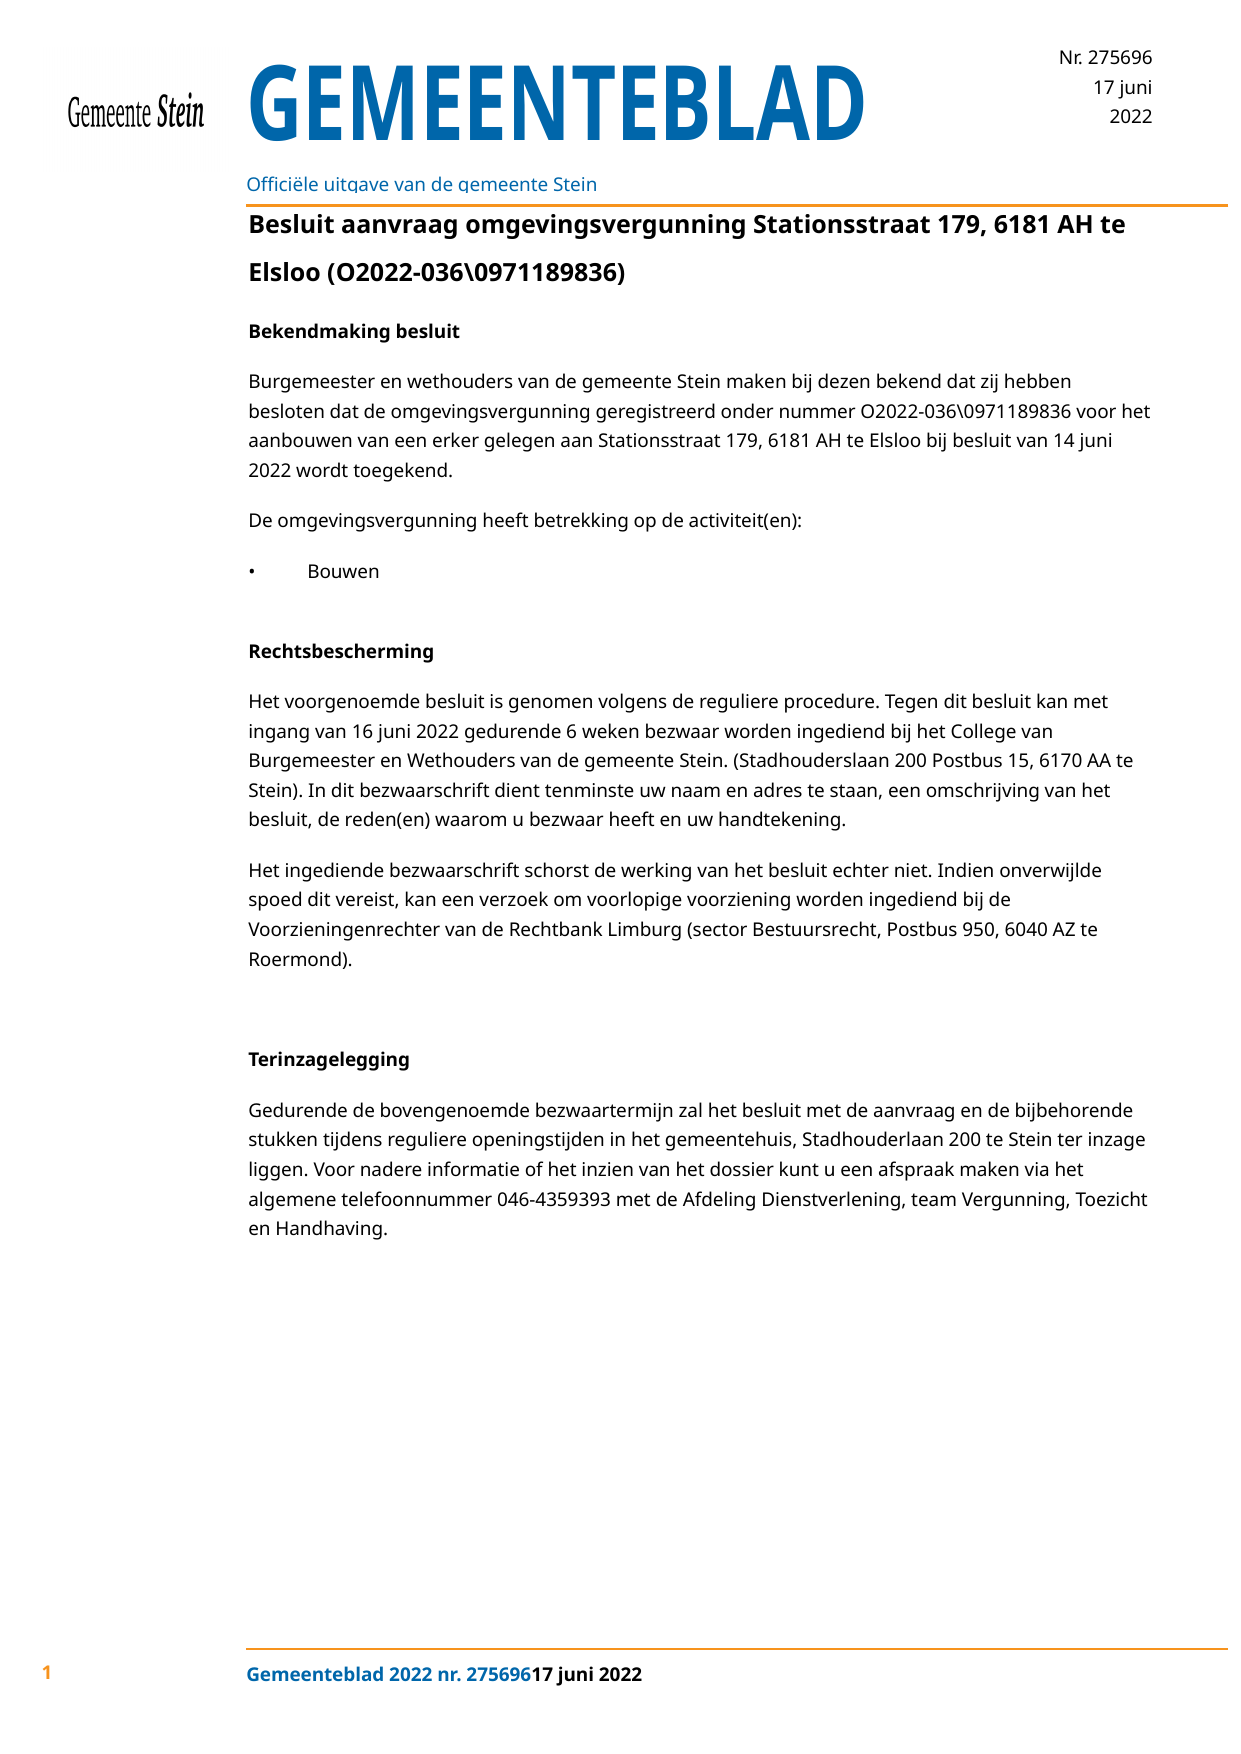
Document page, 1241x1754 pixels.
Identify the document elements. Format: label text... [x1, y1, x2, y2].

text Terinzagelegging [248, 1047, 1152, 1072]
picture [41, 47, 231, 172]
text Burgemeester en wethouders van de gemeente Stein maken bij dezen bekend dat zij hebben besloten dat de omgevingsvergunning geregistreerd onder nummer O2022-036\0971189836 voor het aanbouwen van een erker gelegen aan Stationsstraat 179, 6181 AH te Elsloo bij besluit van 14 juni 2022 wordt toegekend. [248, 368, 1152, 483]
text Besluit aanvraag omgevingsvergunning Stationsstraat 179, 6181 AH te Elsloo (O2022-036\0971189836) [248, 207, 1152, 288]
text De omgevingsvergunning heeft betrekking op de activiteit(en): [248, 507, 1152, 533]
list Bouwen [248, 558, 1152, 584]
text Het ingediende bezwaarschrift schorst de werking van het besluit echter niet. Indien onverwijlde spoed dit vereist, kan een verzoek om voorlopige voorziening worden ingediend bij de Voorzieningenrechter van de Rechtbank Limburg (sector Bestuursrecht, Postbus 950, 6040 AZ te Roermond). [248, 857, 1152, 972]
text Gedurende de bovengenoemde bezwaartermijn zal het besluit met de aanvraag en de bijbehorende stukken tijdens reguliere openingstijden in het gemeentehuis, Stadhouderlaan 200 te Stein ter inzage liggen. Voor nadere informatie of het inzien van het dossier kunt u een afspraak maken via het algemene telefoonnummer 046-4359393 met de Afdeling Dienstverlening, team Vergunning, Toezicht en Handhaving. [248, 1097, 1152, 1241]
text Bekendmaking besluit [248, 318, 1152, 344]
text Rechtsbescherming [248, 638, 1152, 664]
text Het voorgenoemde besluit is genomen volgens de reguliere procedure. Tegen dit besluit kan met ingang van 16 juni 2022 gedurende 6 weken bezwaar worden ingediend bij het College van Burgemeester en Wethouders van de gemeente Stein. (Stadhouderslaan 200 Postbus 15, 6170 AA te Stein). In dit bezwaarschrift dient tenminste uw naam en adres te staan, een omschrijving van het besluit, de reden(en) waarom u bezwaar heeft en uw handtekening. [248, 688, 1152, 832]
